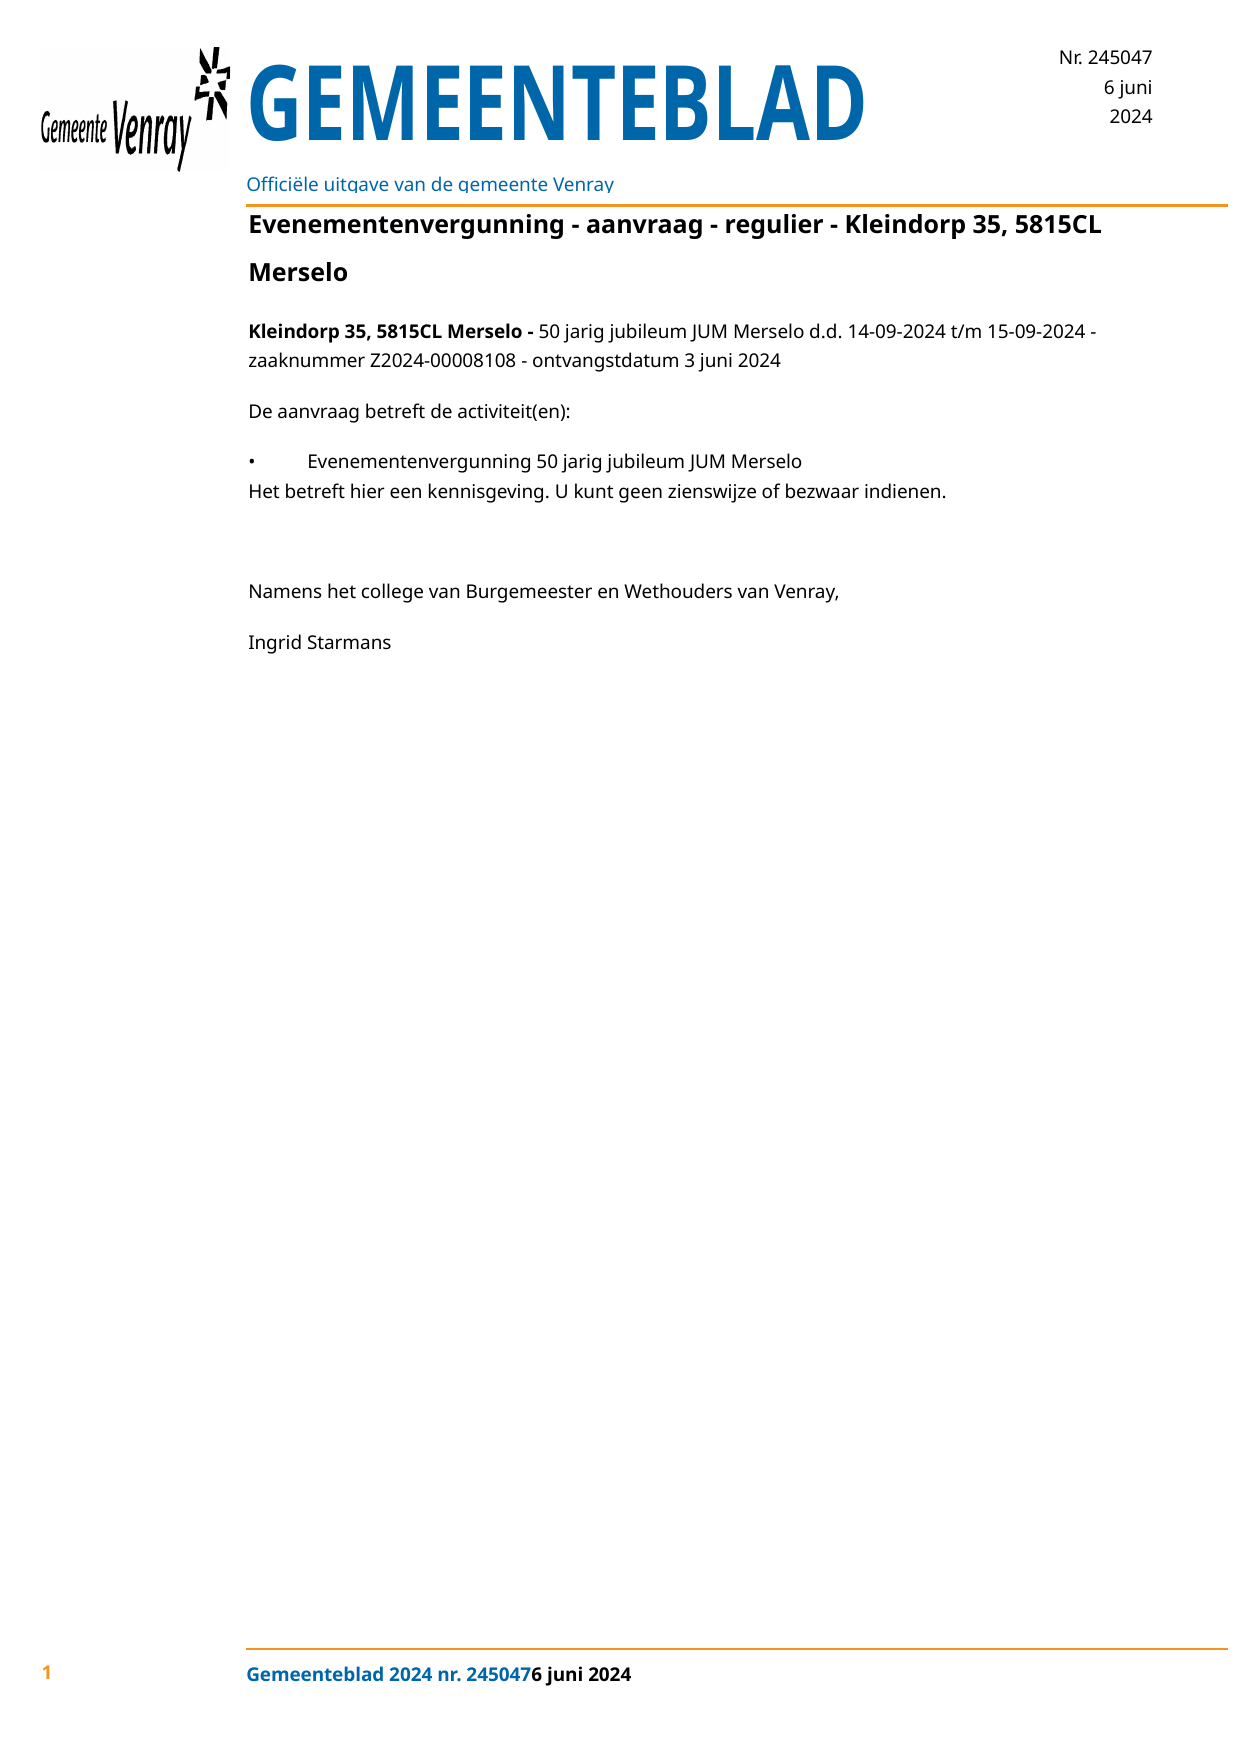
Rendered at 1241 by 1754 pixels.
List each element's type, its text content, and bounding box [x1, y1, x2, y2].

text Het betreft hier een kennisgeving. U kunt geen zienswijze of bezwaar indienen. [248, 478, 1152, 504]
text Evenementenvergunning - aanvraag - regulier - Kleindorp 35, 5815CL Merselo [248, 207, 1152, 288]
text De aanvraag betreft de activiteit(en): [248, 398, 1152, 424]
list Evenementenvergunning 50 jarig jubileum JUM Merselo [248, 448, 1152, 474]
text Namens het college van Burgemeester en Wethouders van Venray, [248, 579, 1152, 604]
text Ingrid Starmans [248, 629, 1152, 655]
picture [41, 47, 231, 172]
text Kleindorp 35, 5815CL Merselo - 50 jarig jubileum JUM Merselo d.d. 14-09-2024 t/m 15-09-2024 - zaaknummer Z2024-00008108 - ontvangstdatum 3 juni 2024 [248, 318, 1152, 373]
